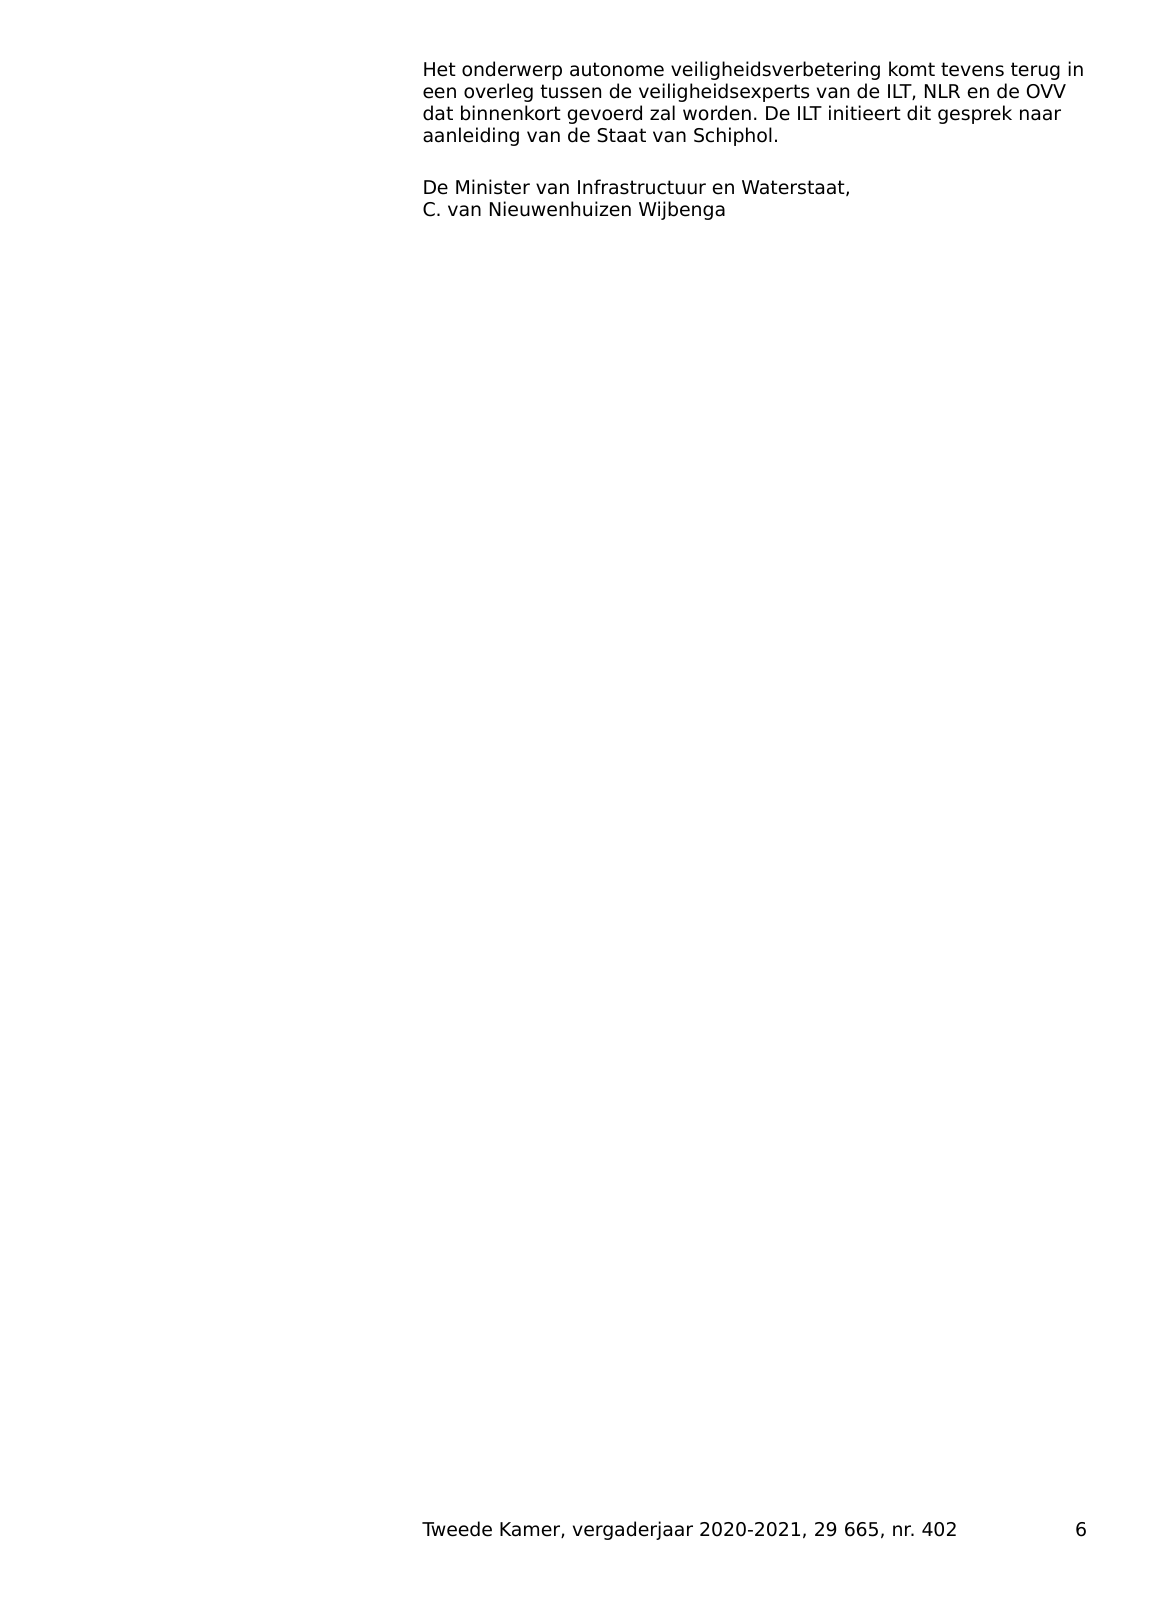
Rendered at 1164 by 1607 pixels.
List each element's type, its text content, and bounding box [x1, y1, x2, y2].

text Het onderwerp autonome veiligheidsverbetering komt tevens terug in een overleg tussen de veiligheidsexperts van de ILT, NLR en de OVV dat binnenkort gevoerd zal worden. De ILT initieert dit gesprek naar aanleiding van de Staat van Schiphol. [422, 59, 1087, 147]
text De Minister van Infrastructuur en Waterstaat, C. van Nieuwenhuizen Wijbenga [422, 177, 1087, 221]
